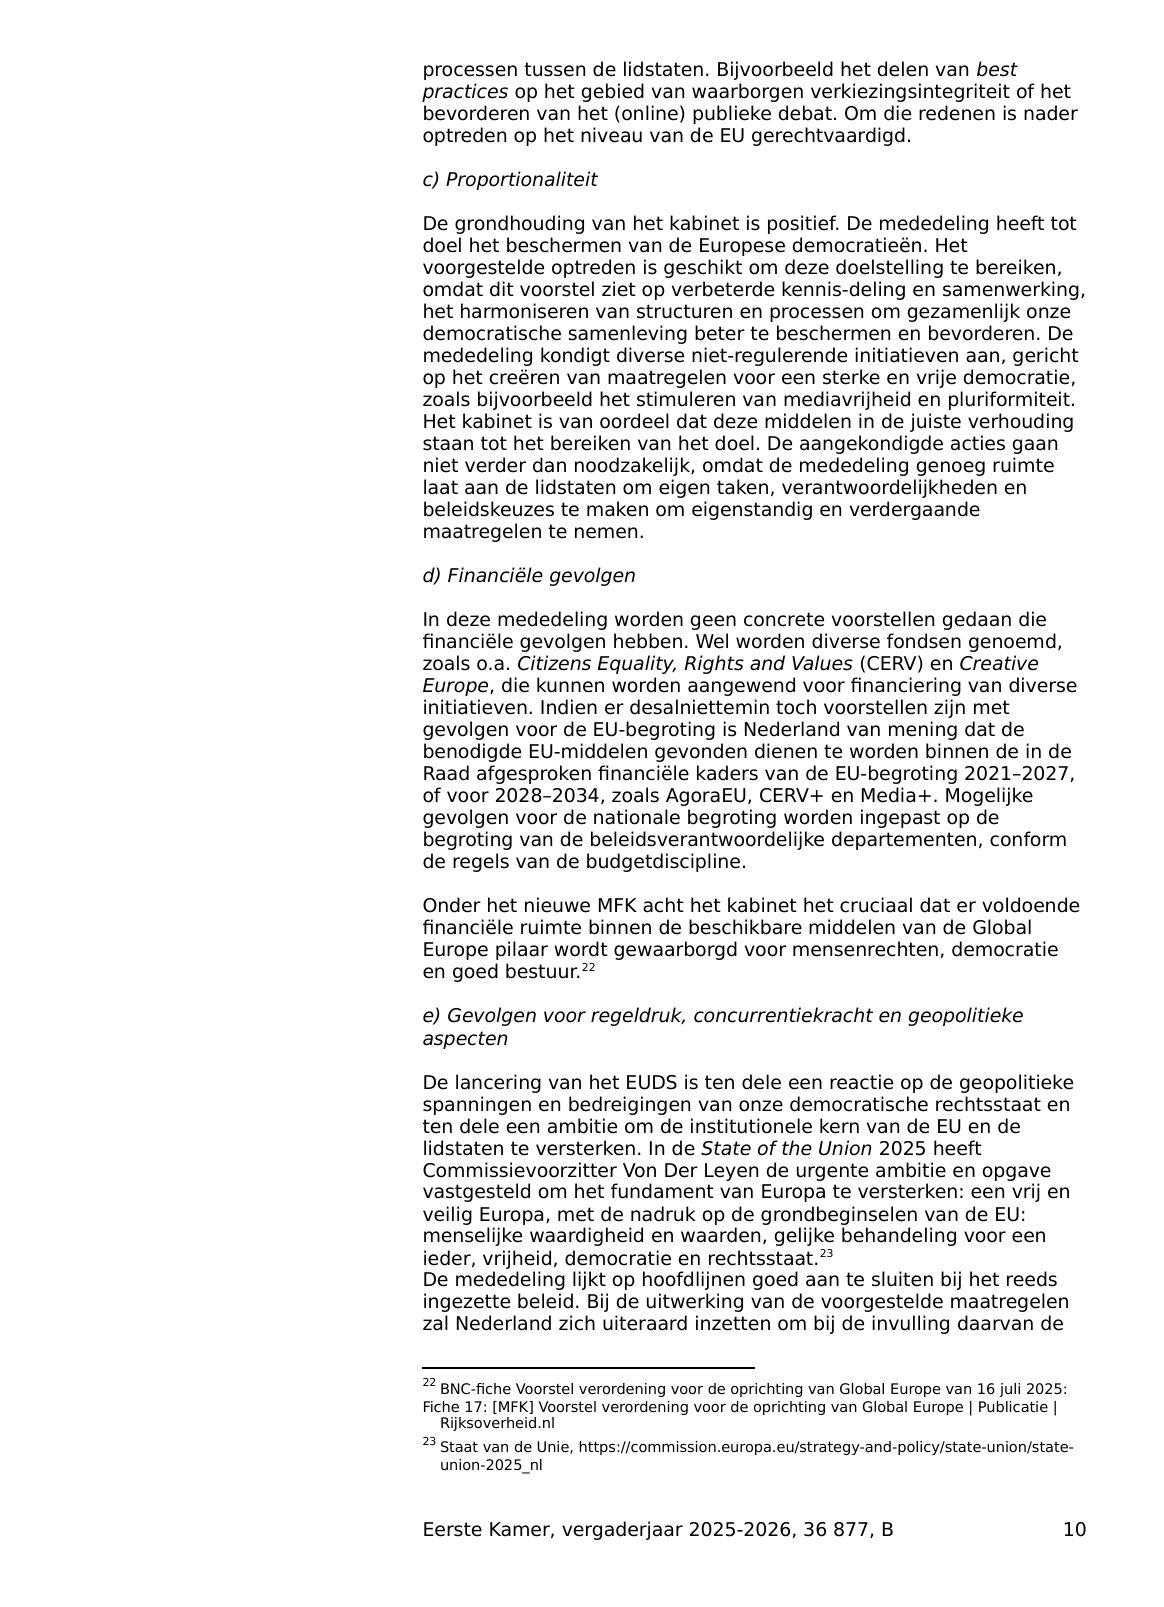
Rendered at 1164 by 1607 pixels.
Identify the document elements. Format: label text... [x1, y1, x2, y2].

text De grondhouding van het kabinet is positief. De mededeling heeft tot doel het beschermen van de Europese democratieën. Het voorgestelde optreden is geschikt om deze doelstelling te bereiken, omdat dit voorstel ziet op verbeterde kennis-deling en samenwerking, het harmoniseren van structuren en processen om gezamenlijk onze democratische samenleving beter te beschermen en bevorderen. De mededeling kondigt diverse niet-regulerende initiatieven aan, gericht op het creëren van maatregelen voor een sterke en vrije democratie, zoals bijvoorbeeld het stimuleren van mediavrijheid en pluriformiteit. Het kabinet is van oordeel dat deze middelen in de juiste verhouding staan tot het bereiken van het doel. De aangekondigde acties gaan niet verder dan noodzakelijk, omdat de mededeling genoeg ruimte laat aan de lidstaten om eigen taken, verantwoordelijkheden en beleidskeuzes te maken om eigenstandig en verdergaande maatregelen te nemen. [422, 213, 1087, 543]
text Onder het nieuwe MFK acht het kabinet het cruciaal dat er voldoende financiële ruimte binnen de beschikbare middelen van de Global Europe pilaar wordt gewaarborgd voor mensenrechten, democratie en goed bestuur. [422, 895, 1087, 983]
text De mededeling lijkt op hoofdlijnen goed aan te sluiten bij het reeds ingezette beleid. Bij de uitwerking van de voorgestelde maatregelen zal Nederland zich uiteraard inzetten om bij de invulling daarvan de [422, 1269, 1087, 1335]
subtitle c) Proportionaliteit [422, 169, 1087, 191]
text De lancering van het EUDS is ten dele een reactie op de geopolitieke spanningen en bedreigingen van onze democratische rechtsstaat en ten dele een ambitie om de institutionele kern van de EU en de lidstaten te versterken. In de State of the Union 2025 heeft Commissievoorzitter Von Der Leyen de urgente ambitie en opgave vastgesteld om het fundament van Europa te versterken: een vrij en veilig Europa, met de nadruk op de grondbeginselen van de EU: menselijke waardigheid en waarden, gelijke behandeling voor een ieder, vrijheid, democratie en rechtsstaat. [422, 1072, 1087, 1269]
subtitle e) Gevolgen voor regeldruk, concurrentiekracht en geopolitieke aspecten [422, 1005, 1087, 1049]
subtitle d) Financiële gevolgen [422, 565, 1087, 587]
text Fiche 17: [MFK] Voorstel verordening voor de oprichting van Global Europe | Publicatie | Rijksoverheid.nl [422, 1399, 1087, 1432]
text In deze mededeling worden geen concrete voorstellen gedaan die financiële gevolgen hebben. Wel worden diverse fondsen genoemd, zoals o.a. Citizens Equality, Rights and Values (CERV) en Creative Europe, die kunnen worden aangewend voor financiering van diverse initiatieven. Indien er desalniettemin toch voorstellen zijn met gevolgen voor de EU-begroting is Nederland van mening dat de benodigde EU-middelen gevonden dienen te worden binnen de in de Raad afgesproken financiële kaders van de EU-begroting 2021–2027, of voor 2028–2034, zoals AgoraEU, CERV+ en Media+. Mogelijke gevolgen voor de nationale begroting worden ingepast op de begroting van de beleidsverantwoordelijke departementen, conform de regels van de budgetdiscipline. [422, 609, 1087, 873]
text processen tussen de lidstaten. Bijvoorbeeld het delen van best practices op het gebied van waarborgen verkiezingsintegriteit of het bevorderen van het (online) publieke debat. Om die redenen is nader optreden op het niveau van de EU gerechtvaardigd. [422, 59, 1087, 147]
text Staat van de Unie, https://commission.europa.eu/strategy-and-policy/state-union/state-union-2025_nl [422, 1435, 1087, 1474]
text BNC-fiche Voorstel verordening voor de oprichting van Global Europe van 16 juli 2025: [422, 1377, 1087, 1399]
